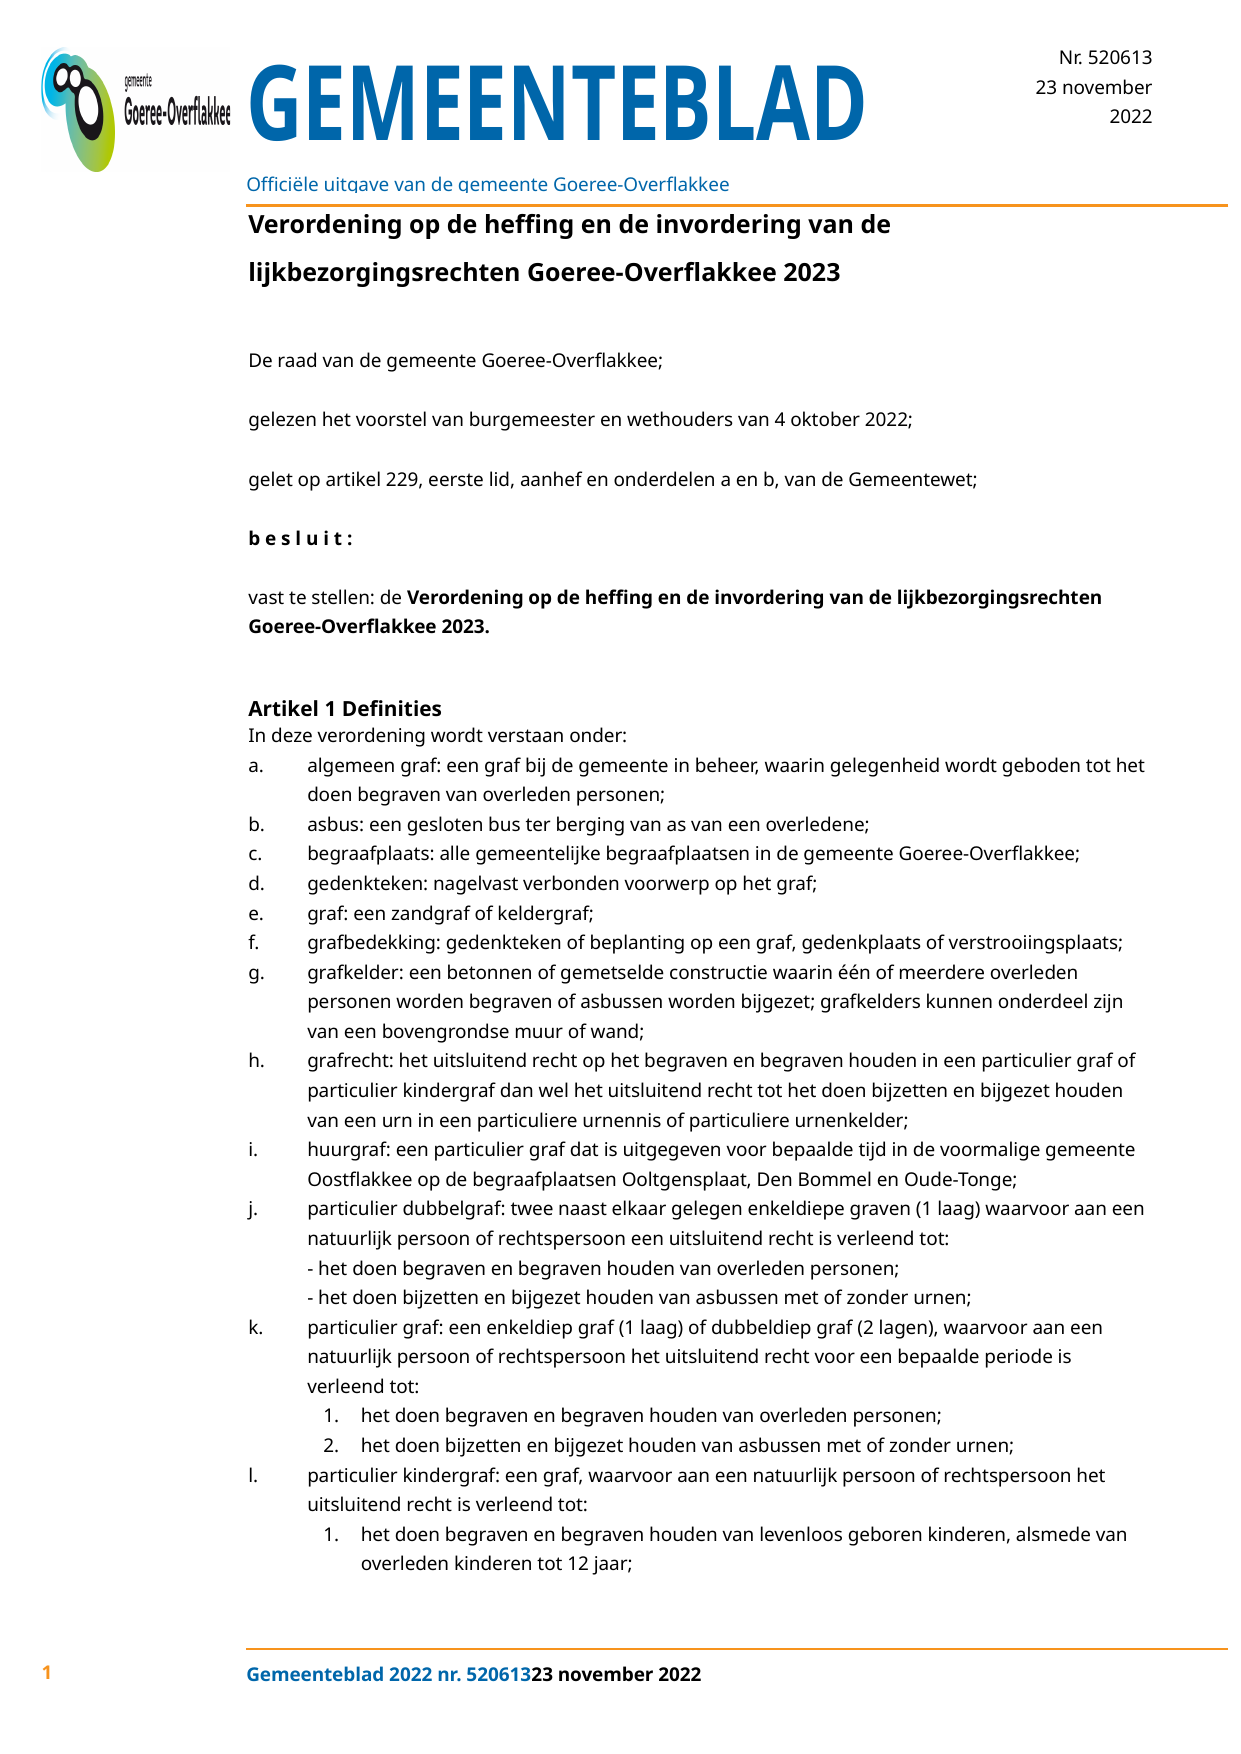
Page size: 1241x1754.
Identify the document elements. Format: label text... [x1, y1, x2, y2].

list het doen begraven en begraven houden van levenloos geboren kinderen, alsmede van overleden kinderen tot 12 jaar; [323, 1521, 1152, 1576]
text vast te stellen: de Verordening op de heffing en de invordering van de lijkbezorgingsrechten Goeree-Overflakkee 2023. [248, 584, 1152, 639]
list graf: een zandgraf of keldergraf; [248, 900, 1152, 925]
list het doen begraven en begraven houden van overleden personen; [323, 1403, 1152, 1428]
list particulier dubbelgraf: twee naast elkaar gelegen enkeldiepe graven (1 laag) waarvoor aan een natuurlijk persoon of rechtspersoon een uitsluitend recht is verleend tot: [248, 1196, 1152, 1251]
list het doen bijzetten en bijgezet houden van asbussen met of zonder urnen; [323, 1432, 1152, 1458]
list grafrecht: het uitsluitend recht op het begraven en begraven houden in een particulier graf of particulier kindergraf dan wel het uitsluitend recht tot het doen bijzetten en bijgezet houden van een urn in een particuliere urnennis of particuliere urnenkelder; [248, 1048, 1152, 1132]
list begraafplaats: alle gemeentelijke begraafplaatsen in de gemeente Goeree-Overflakkee; [248, 841, 1152, 866]
text gelet op artikel 229, eerste lid, aanhef en onderdelen a en b, van de Gemeentewet; [248, 466, 1152, 492]
picture [41, 47, 231, 172]
list - het doen begraven en begraven houden van overleden personen; [248, 1255, 1152, 1280]
text b e s l u i t : [248, 525, 1152, 551]
text gelezen het voorstel van burgemeester en wethouders van 4 oktober 2022; [248, 407, 1152, 432]
list particulier kindergraf: een graf, waarvoor aan een natuurlijk persoon of rechtspersoon het uitsluitend recht is verleend tot: [248, 1462, 1152, 1517]
list grafbedekking: gedenkteken of beplanting op een graf, gedenkplaats of verstrooiingsplaats; [248, 929, 1152, 955]
text De raad van de gemeente Goeree-Overflakkee; [248, 347, 1152, 373]
list asbus: een gesloten bus ter berging van as van een overledene; [248, 811, 1152, 837]
list algemeen graf: een graf bij de gemeente in beheer, waarin gelegenheid wordt geboden tot het doen begraven van overleden personen; [248, 752, 1152, 807]
list grafkelder: een betonnen of gemetselde constructie waarin één of meerdere overleden personen worden begraven of asbussen worden bijgezet; grafkelders kunnen onderdeel zijn van een bovengrondse muur of wand; [248, 959, 1152, 1044]
list particulier graf: een enkeldiep graf (1 laag) of dubbeldiep graf (2 lagen), waarvoor aan een natuurlijk persoon of rechtspersoon het uitsluitend recht voor een bepaalde periode is verleend tot: [248, 1314, 1152, 1399]
text Artikel 1 Definities [248, 694, 1152, 722]
list gedenkteken: nagelvast verbonden voorwerp op het graf; [248, 870, 1152, 896]
text Verordening op de heffing en de invordering van de lijkbezorgingsrechten Goeree-Overflakkee 2023 [248, 207, 1152, 288]
text In deze verordening wordt verstaan onder: [248, 722, 1152, 748]
list huurgraf: een particulier graf dat is uitgegeven voor bepaalde tijd in de voormalige gemeente Oostflakkee op de begraafplaatsen Ooltgensplaat, Den Bommel en Oude-Tonge; [248, 1136, 1152, 1192]
list - het doen bijzetten en bijgezet houden van asbussen met of zonder urnen; [248, 1284, 1152, 1310]
